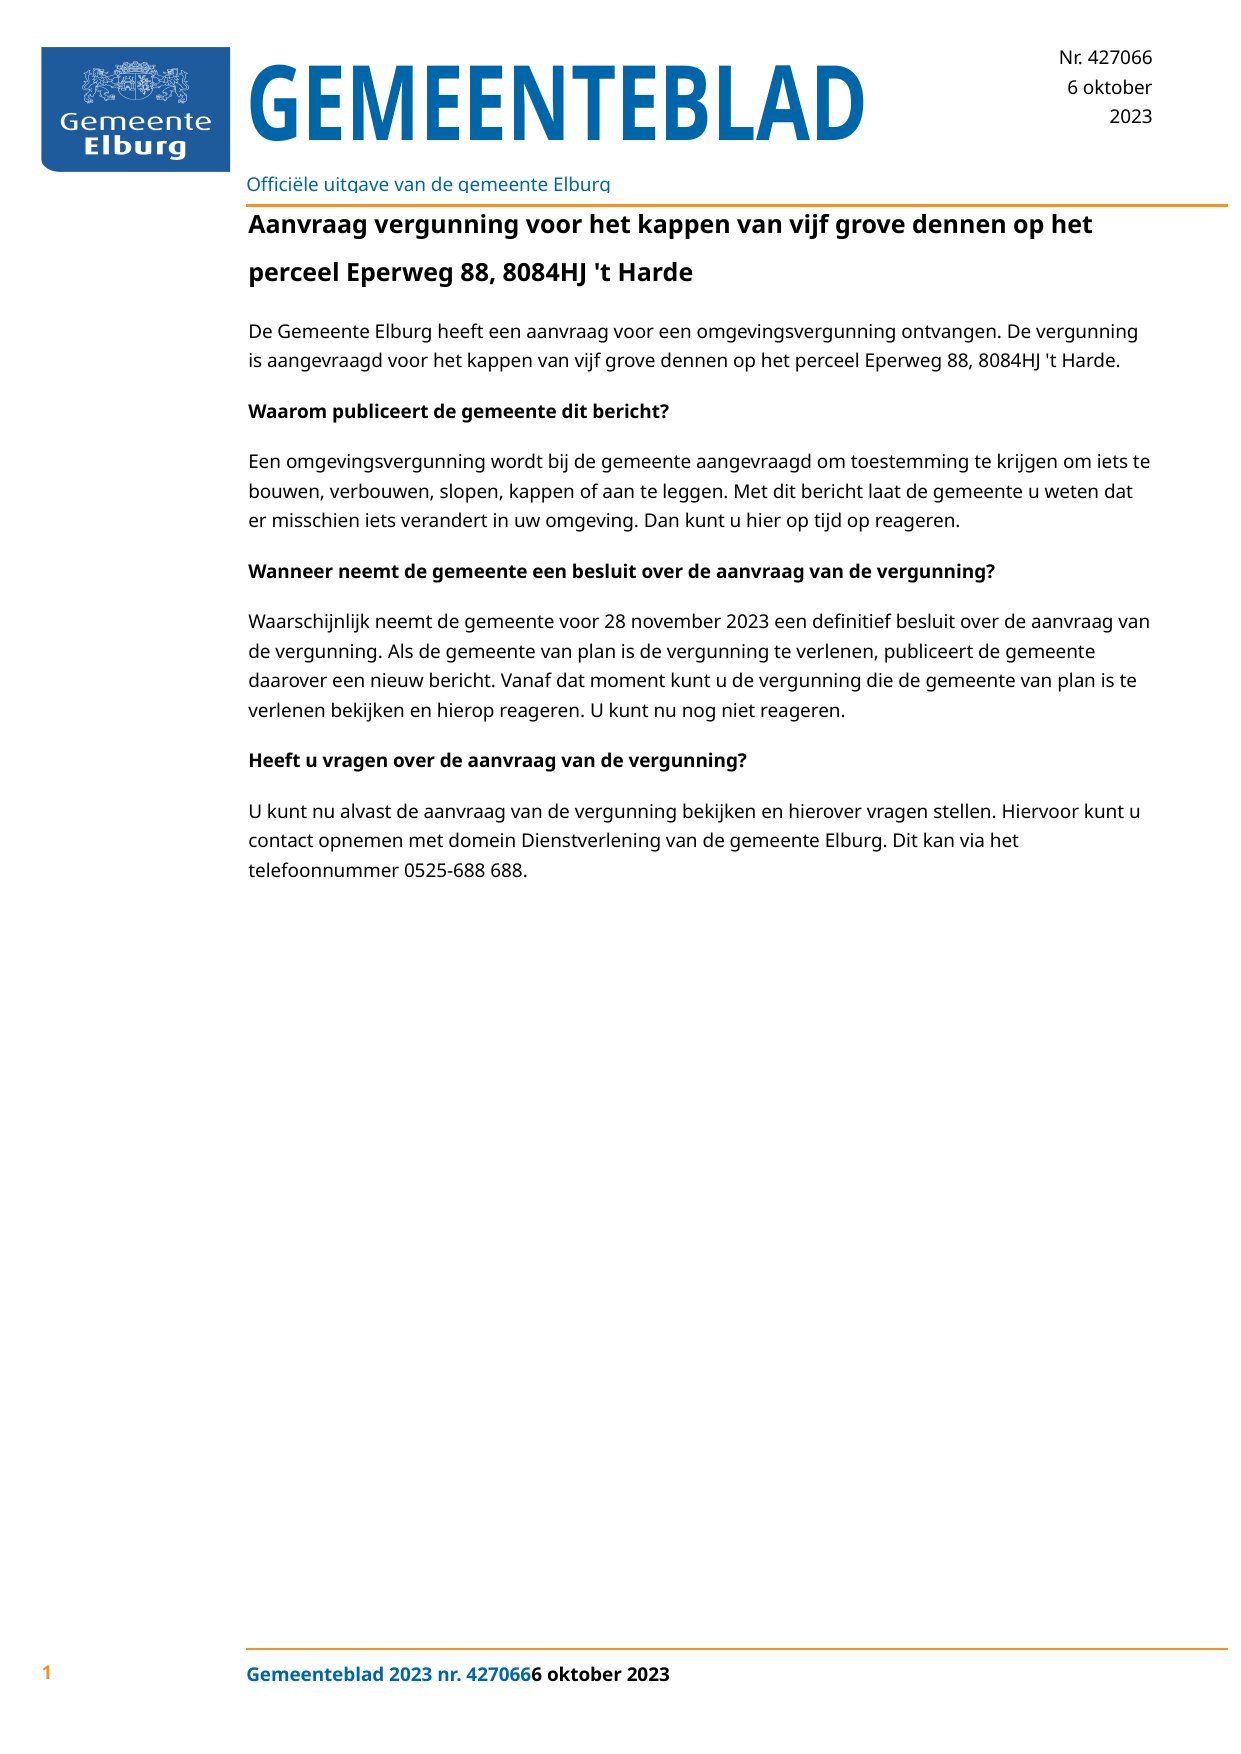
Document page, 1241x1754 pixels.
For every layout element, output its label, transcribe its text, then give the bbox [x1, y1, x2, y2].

text Heeft u vragen over de aanvraag van de vergunning? [248, 747, 1152, 773]
text U kunt nu alvast de aanvraag van de vergunning bekijken en hierover vragen stellen. Hiervoor kunt u contact opnemen met domein Dienstverlening van de gemeente Elburg. Dit kan via het telefoonnummer 0525-688 688. [248, 798, 1152, 883]
text Wanneer neemt de gemeente een besluit over de aanvraag van de vergunning? [248, 558, 1152, 584]
text Waarschijnlijk neemt de gemeente voor 28 november 2023 een definitief besluit over de aanvraag van de vergunning. Als de gemeente van plan is de vergunning te verlenen, publiceert de gemeente daarover een nieuw bericht. Vanaf dat moment kunt u de vergunning die de gemeente van plan is te verlenen bekijken en hierop reageren. U kunt nu nog niet reageren. [248, 608, 1152, 723]
text Waarom publiceert de gemeente dit bericht? [248, 398, 1152, 424]
picture [41, 47, 231, 172]
text Aanvraag vergunning voor het kappen van vijf grove dennen op het perceel Eperweg 88, 8084HJ 't Harde [248, 207, 1152, 288]
text De Gemeente Elburg heeft een aanvraag voor een omgevingsvergunning ontvangen. De vergunning is aangevraagd voor het kappen van vijf grove dennen op het perceel Eperweg 88, 8084HJ 't Harde. [248, 318, 1152, 373]
text Een omgevingsvergunning wordt bij de gemeente aangevraagd om toestemming te krijgen om iets te bouwen, verbouwen, slopen, kappen of aan te leggen. Met dit bericht laat de gemeente u weten dat er misschien iets verandert in uw omgeving. Dan kunt u hier op tijd op reageren. [248, 448, 1152, 533]
